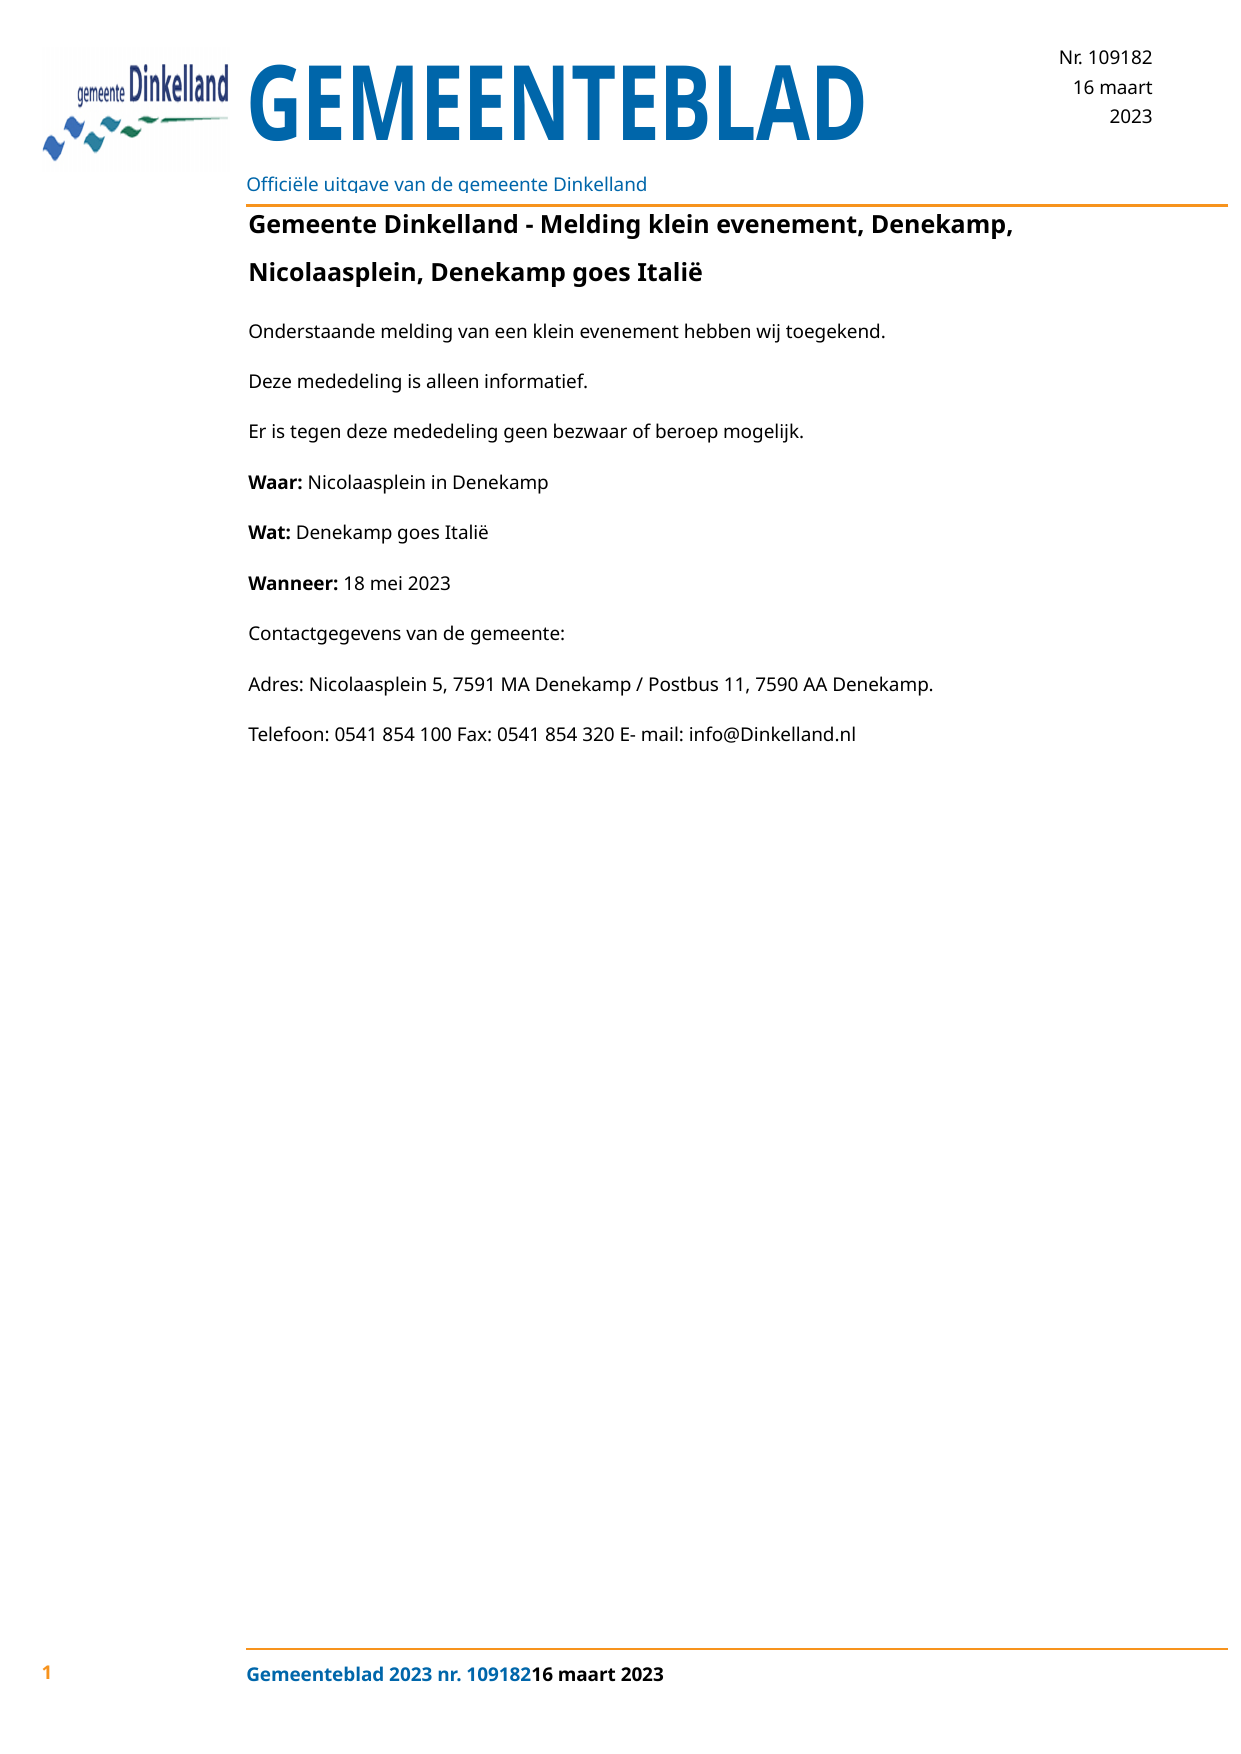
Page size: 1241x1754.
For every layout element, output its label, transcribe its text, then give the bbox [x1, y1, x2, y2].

text Adres: Nicolaasplein 5, 7591 MA Denekamp / Postbus 11, 7590 AA Denekamp. [248, 671, 1152, 697]
text Gemeente Dinkelland - Melding klein evenement, Denekamp, Nicolaasplein, Denekamp goes Italië [248, 207, 1152, 288]
text Onderstaande melding van een klein evenement hebben wij toegekend. [248, 318, 1152, 344]
text Contactgegevens van de gemeente: [248, 620, 1152, 646]
text Er is tegen deze mededeling geen bezwaar of beroep mogelijk. [248, 419, 1152, 444]
text Deze mededeling is alleen informatief. [248, 368, 1152, 394]
text Wanneer: 18 mei 2023 [248, 570, 1152, 596]
text Wat: Denekamp goes Italië [248, 519, 1152, 545]
text Telefoon: 0541 854 100 Fax: 0541 854 320 E- mail: info@Dinkelland.nl [248, 721, 1152, 747]
picture [41, 47, 231, 172]
text Waar: Nicolaasplein in Denekamp [248, 469, 1152, 495]
